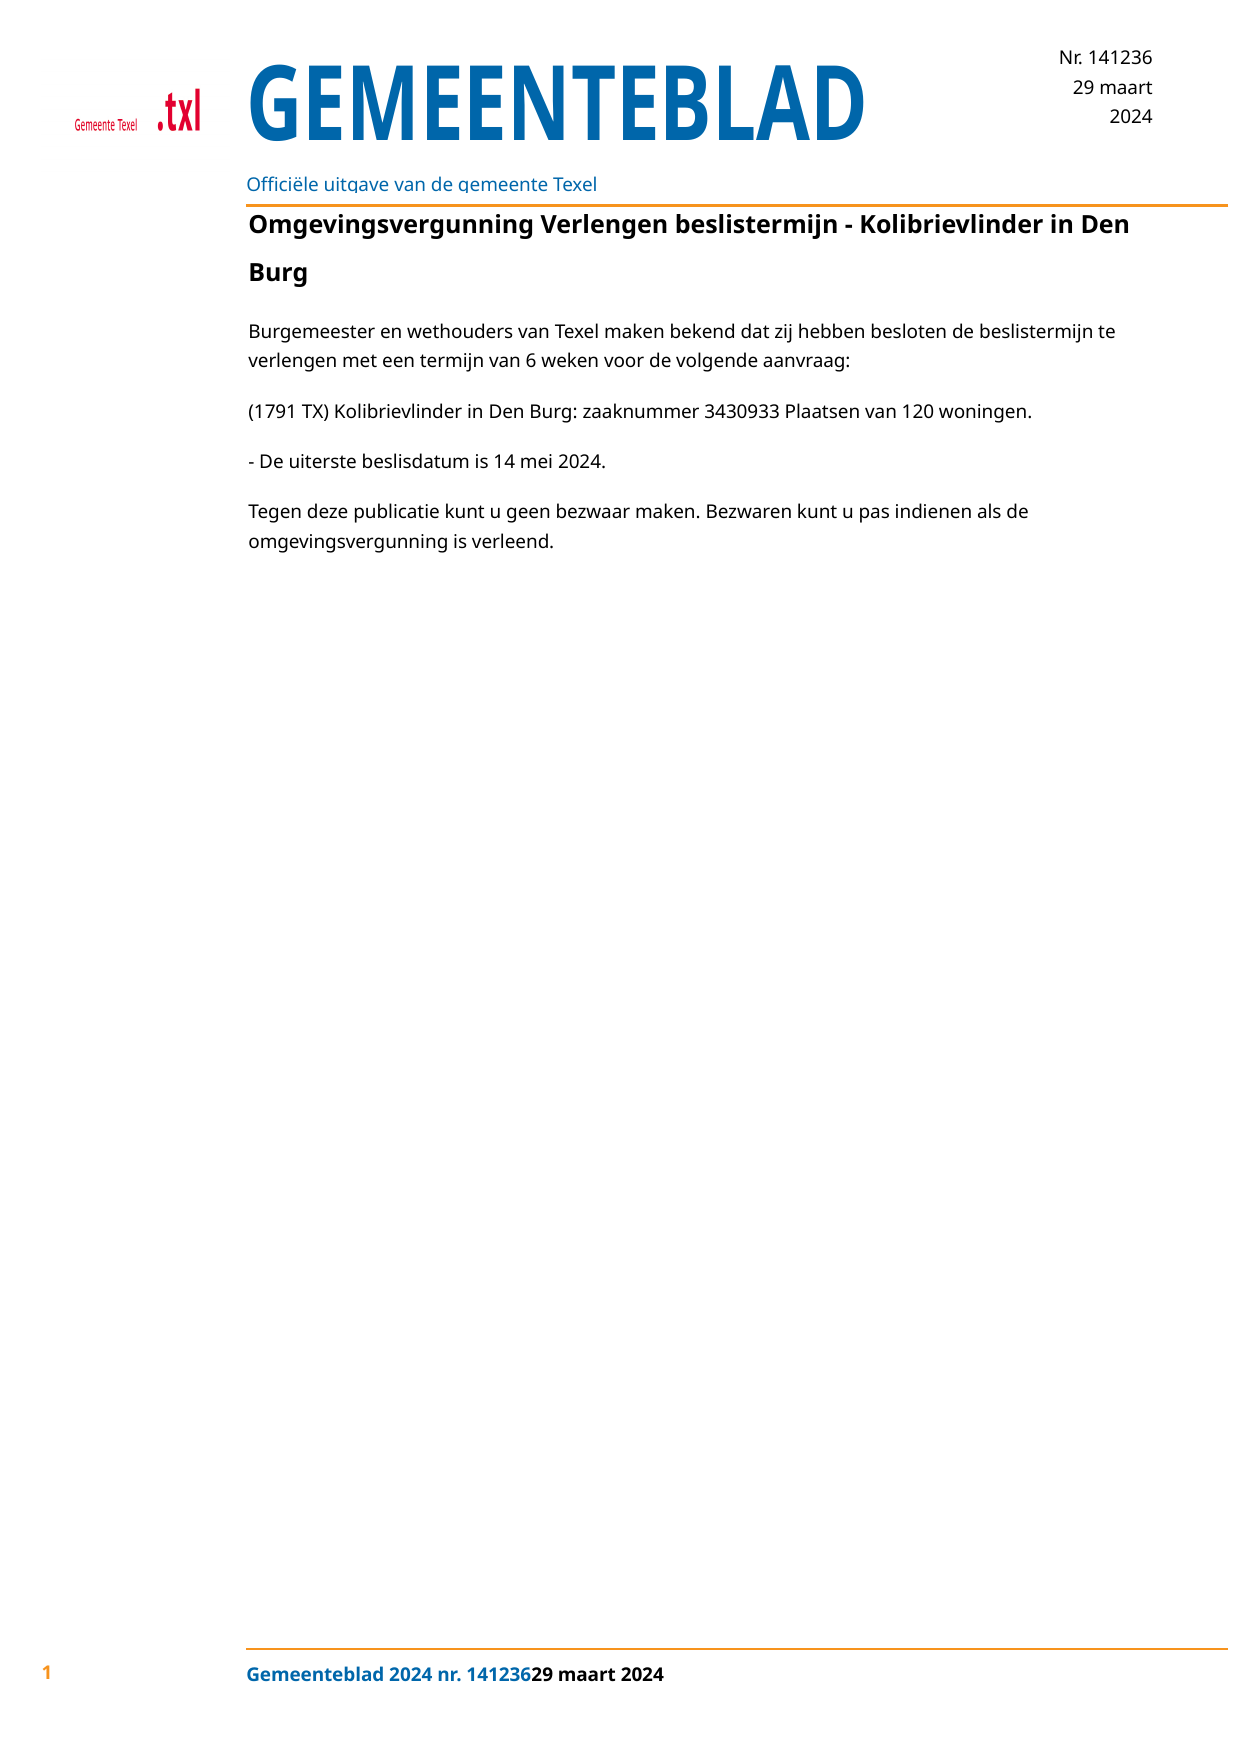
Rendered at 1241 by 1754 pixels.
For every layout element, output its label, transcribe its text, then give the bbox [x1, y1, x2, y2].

text (1791 TX) Kolibrievlinder in Den Burg: zaaknummer 3430933 Plaatsen van 120 woningen. [248, 398, 1152, 424]
text - De uiterste beslisdatum is 14 mei 2024. [248, 448, 1152, 474]
picture [41, 47, 231, 172]
text Burgemeester en wethouders van Texel maken bekend dat zij hebben besloten de beslistermijn te verlengen met een termijn van 6 weken voor de volgende aanvraag: [248, 318, 1152, 373]
text Tegen deze publicatie kunt u geen bezwaar maken. Bezwaren kunt u pas indienen als de omgevingsvergunning is verleend. [248, 499, 1152, 554]
text Omgevingsvergunning Verlengen beslistermijn - Kolibrievlinder in Den Burg [248, 207, 1152, 288]
